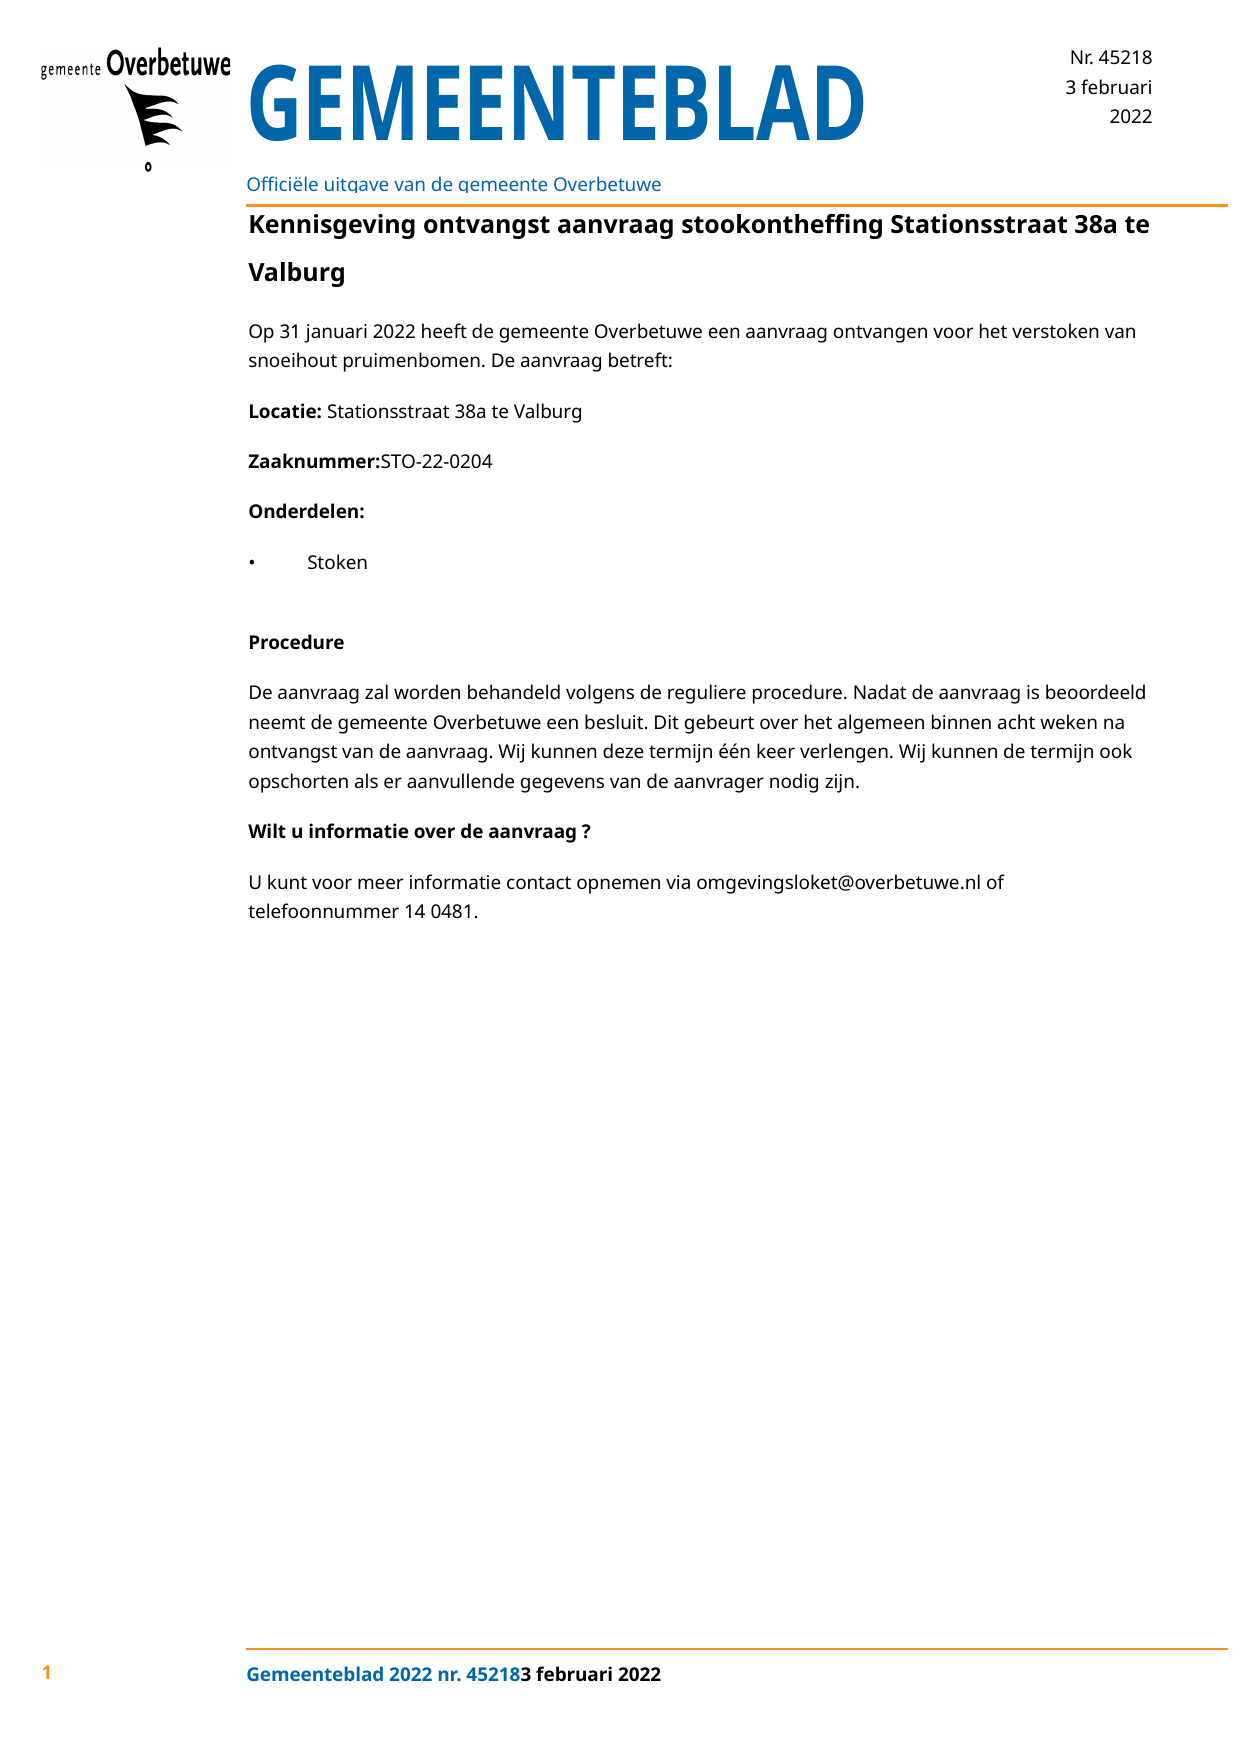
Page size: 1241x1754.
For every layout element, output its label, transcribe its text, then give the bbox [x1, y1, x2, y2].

text Onderdelen: [248, 499, 1152, 524]
text Kennisgeving ontvangst aanvraag stookontheffing Stationsstraat 38a te Valburg [248, 207, 1152, 288]
text Locatie: Stationsstraat 38a te Valburg [248, 398, 1152, 424]
text Wilt u informatie over de aanvraag ? [248, 819, 1152, 844]
text Procedure [248, 629, 1152, 655]
text Zaaknummer:STO-22-0204 [248, 448, 1152, 474]
text Op 31 januari 2022 heeft de gemeente Overbetuwe een aanvraag ontvangen voor het verstoken van snoeihout pruimenbomen. De aanvraag betreft: [248, 318, 1152, 373]
picture [41, 47, 231, 172]
list Stoken [248, 549, 1152, 575]
text De aanvraag zal worden behandeld volgens de reguliere procedure. Nadat de aanvraag is beoordeeld neemt de gemeente Overbetuwe een besluit. Dit gebeurt over het algemeen binnen acht weken na ontvangst van de aanvraag. Wij kunnen deze termijn één keer verlengen. Wij kunnen de termijn ook opschorten als er aanvullende gegevens van de aanvrager nodig zijn. [248, 679, 1152, 794]
text U kunt voor meer informatie contact opnemen via omgevingsloket@overbetuwe.nl of telefoonnummer 14 0481. [248, 869, 1152, 924]
